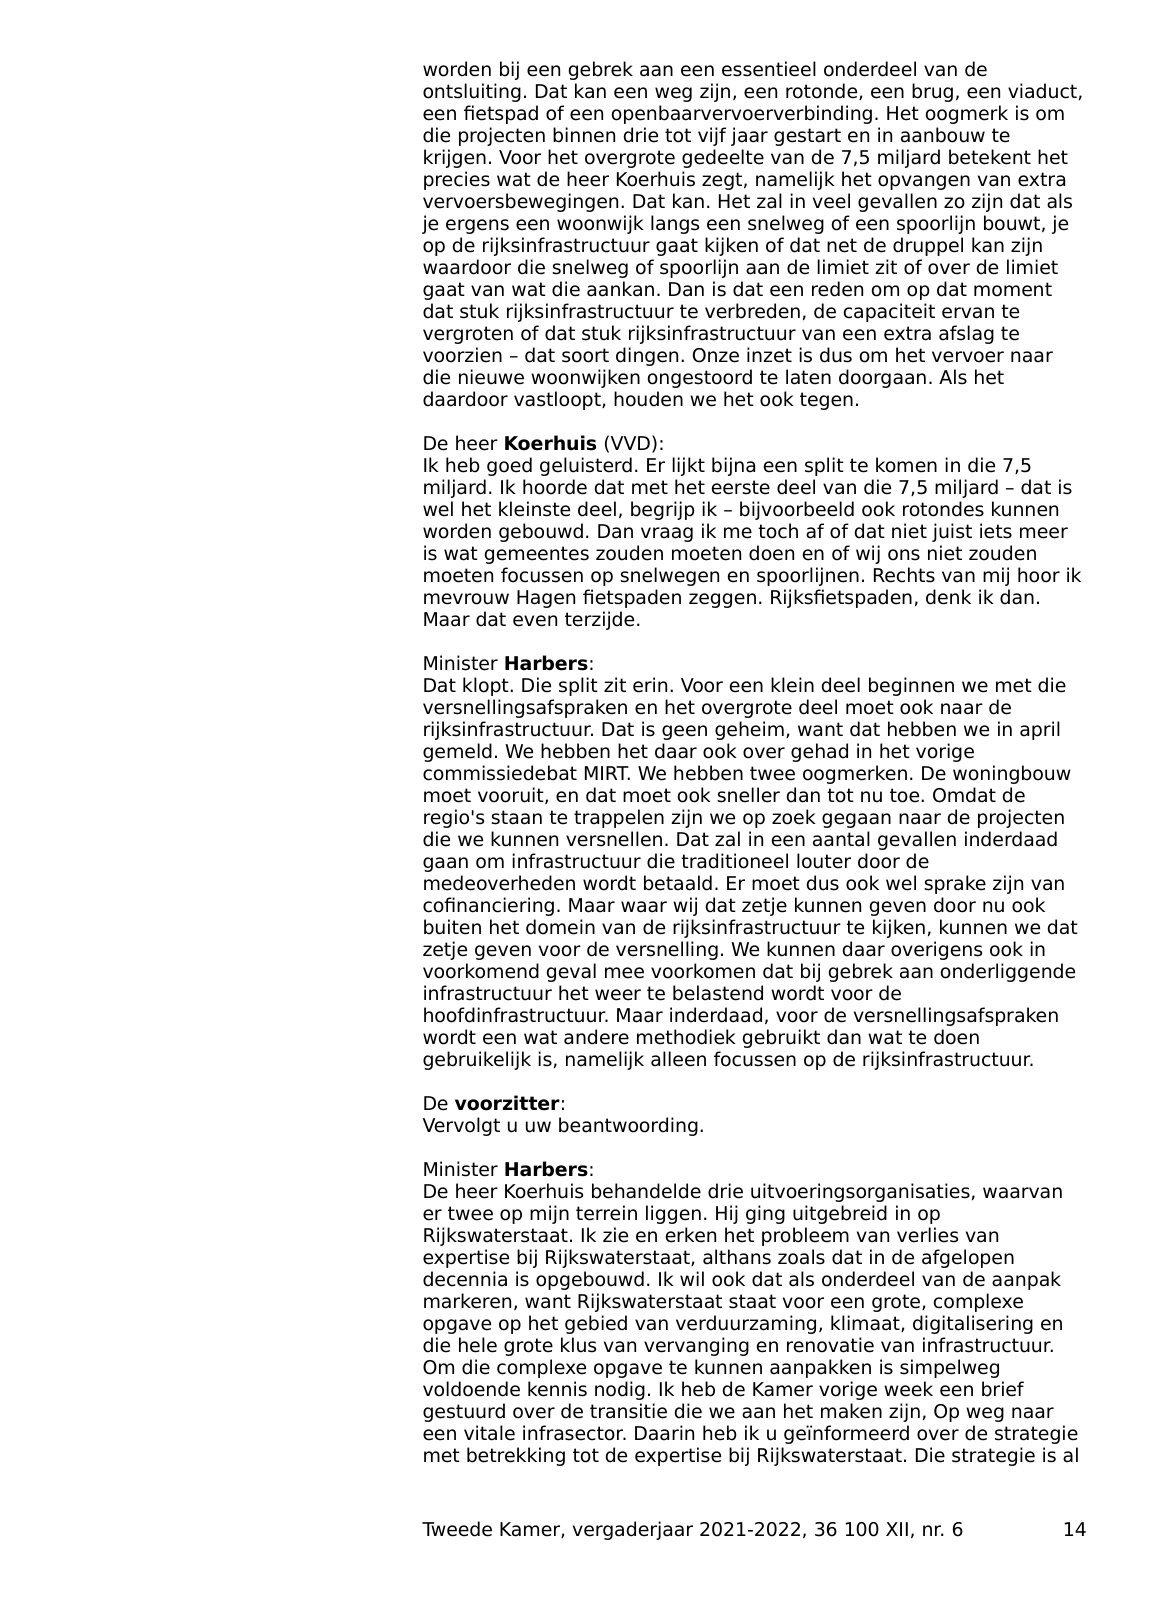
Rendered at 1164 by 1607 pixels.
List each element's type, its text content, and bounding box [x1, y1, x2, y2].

text De heer Koerhuis (VVD): [422, 433, 1087, 455]
text Minister Harbers: [422, 653, 1087, 675]
text worden bij een gebrek aan een essentieel onderdeel van de ontsluiting. Dat kan een weg zijn, een rotonde, een brug, een viaduct, een fietspad of een openbaarvervoerverbinding. Het oogmerk is om die projecten binnen drie tot vijf jaar gestart en in aanbouw te krijgen. Voor het overgrote gedeelte van de 7,5 miljard betekent het precies wat de heer Koerhuis zegt, namelijk het opvangen van extra vervoersbewegingen. Dat kan. Het zal in veel gevallen zo zijn dat als je ergens een woonwijk langs een snelweg of een spoorlijn bouwt, je op de rijksinfrastructuur gaat kijken of dat net de druppel kan zijn waardoor die snelweg of spoorlijn aan de limiet zit of over de limiet gaat van wat die aankan. Dan is dat een reden om op dat moment dat stuk rijksinfrastructuur te verbreden, de capaciteit ervan te vergroten of dat stuk rijksinfrastructuur van een extra afslag te voorzien – dat soort dingen. Onze inzet is dus om het vervoer naar die nieuwe woonwijken ongestoord te laten doorgaan. Als het daardoor vastloopt, houden we het ook tegen. [422, 59, 1087, 411]
text Minister Harbers: [422, 1159, 1087, 1181]
text Dat klopt. Die split zit erin. Voor een klein deel beginnen we met die versnellingsafspraken en het overgrote deel moet ook naar de rijksinfrastructuur. Dat is geen geheim, want dat hebben we in april gemeld. We hebben het daar ook over gehad in het vorige commissiedebat MIRT. We hebben twee oogmerken. De woningbouw moet vooruit, en dat moet ook sneller dan tot nu toe. Omdat de regio's staan te trappelen zijn we op zoek gegaan naar de projecten die we kunnen versnellen. Dat zal in een aantal gevallen inderdaad gaan om infrastructuur die traditioneel louter door de medeoverheden wordt betaald. Er moet dus ook wel sprake zijn van cofinanciering. Maar waar wij dat zetje kunnen geven door nu ook buiten het domein van de rijksinfrastructuur te kijken, kunnen we dat zetje geven voor de versnelling. We kunnen daar overigens ook in voorkomend geval mee voorkomen dat bij gebrek aan onderliggende infrastructuur het weer te belastend wordt voor de hoofdinfrastructuur. Maar inderdaad, voor de versnellingsafspraken wordt een wat andere methodiek gebruikt dan wat te doen gebruikelijk is, namelijk alleen focussen op de rijksinfrastructuur. [422, 675, 1087, 1071]
text Vervolgt u uw beantwoording. [422, 1115, 1087, 1137]
text De voorzitter: [422, 1093, 1087, 1115]
text Ik heb goed geluisterd. Er lijkt bijna een split te komen in die 7,5 miljard. Ik hoorde dat met het eerste deel van die 7,5 miljard – dat is wel het kleinste deel, begrijp ik – bijvoorbeeld ook rotondes kunnen worden gebouwd. Dan vraag ik me toch af of dat niet juist iets meer is wat gemeentes zouden moeten doen en of wij ons niet zouden moeten focussen op snelwegen en spoorlijnen. Rechts van mij hoor ik mevrouw Hagen fietspaden zeggen. Rijksfietspaden, denk ik dan. Maar dat even terzijde. [422, 455, 1087, 631]
text De heer Koerhuis behandelde drie uitvoeringsorganisaties, waarvan er twee op mijn terrein liggen. Hij ging uitgebreid in op Rijkswaterstaat. Ik zie en erken het probleem van verlies van expertise bij Rijkswaterstaat, althans zoals dat in de afgelopen decennia is opgebouwd. Ik wil ook dat als onderdeel van de aanpak markeren, want Rijkswaterstaat staat voor een grote, complexe opgave op het gebied van verduurzaming, klimaat, digitalisering en die hele grote klus van vervanging en renovatie van infrastructuur. Om die complexe opgave te kunnen aanpakken is simpelweg voldoende kennis nodig. Ik heb de Kamer vorige week een brief gestuurd over de transitie die we aan het maken zijn, Op weg naar een vitale infrasector. Daarin heb ik u geïnformeerd over de strategie met betrekking tot de expertise bij Rijkswaterstaat. Die strategie is al [422, 1181, 1087, 1467]
